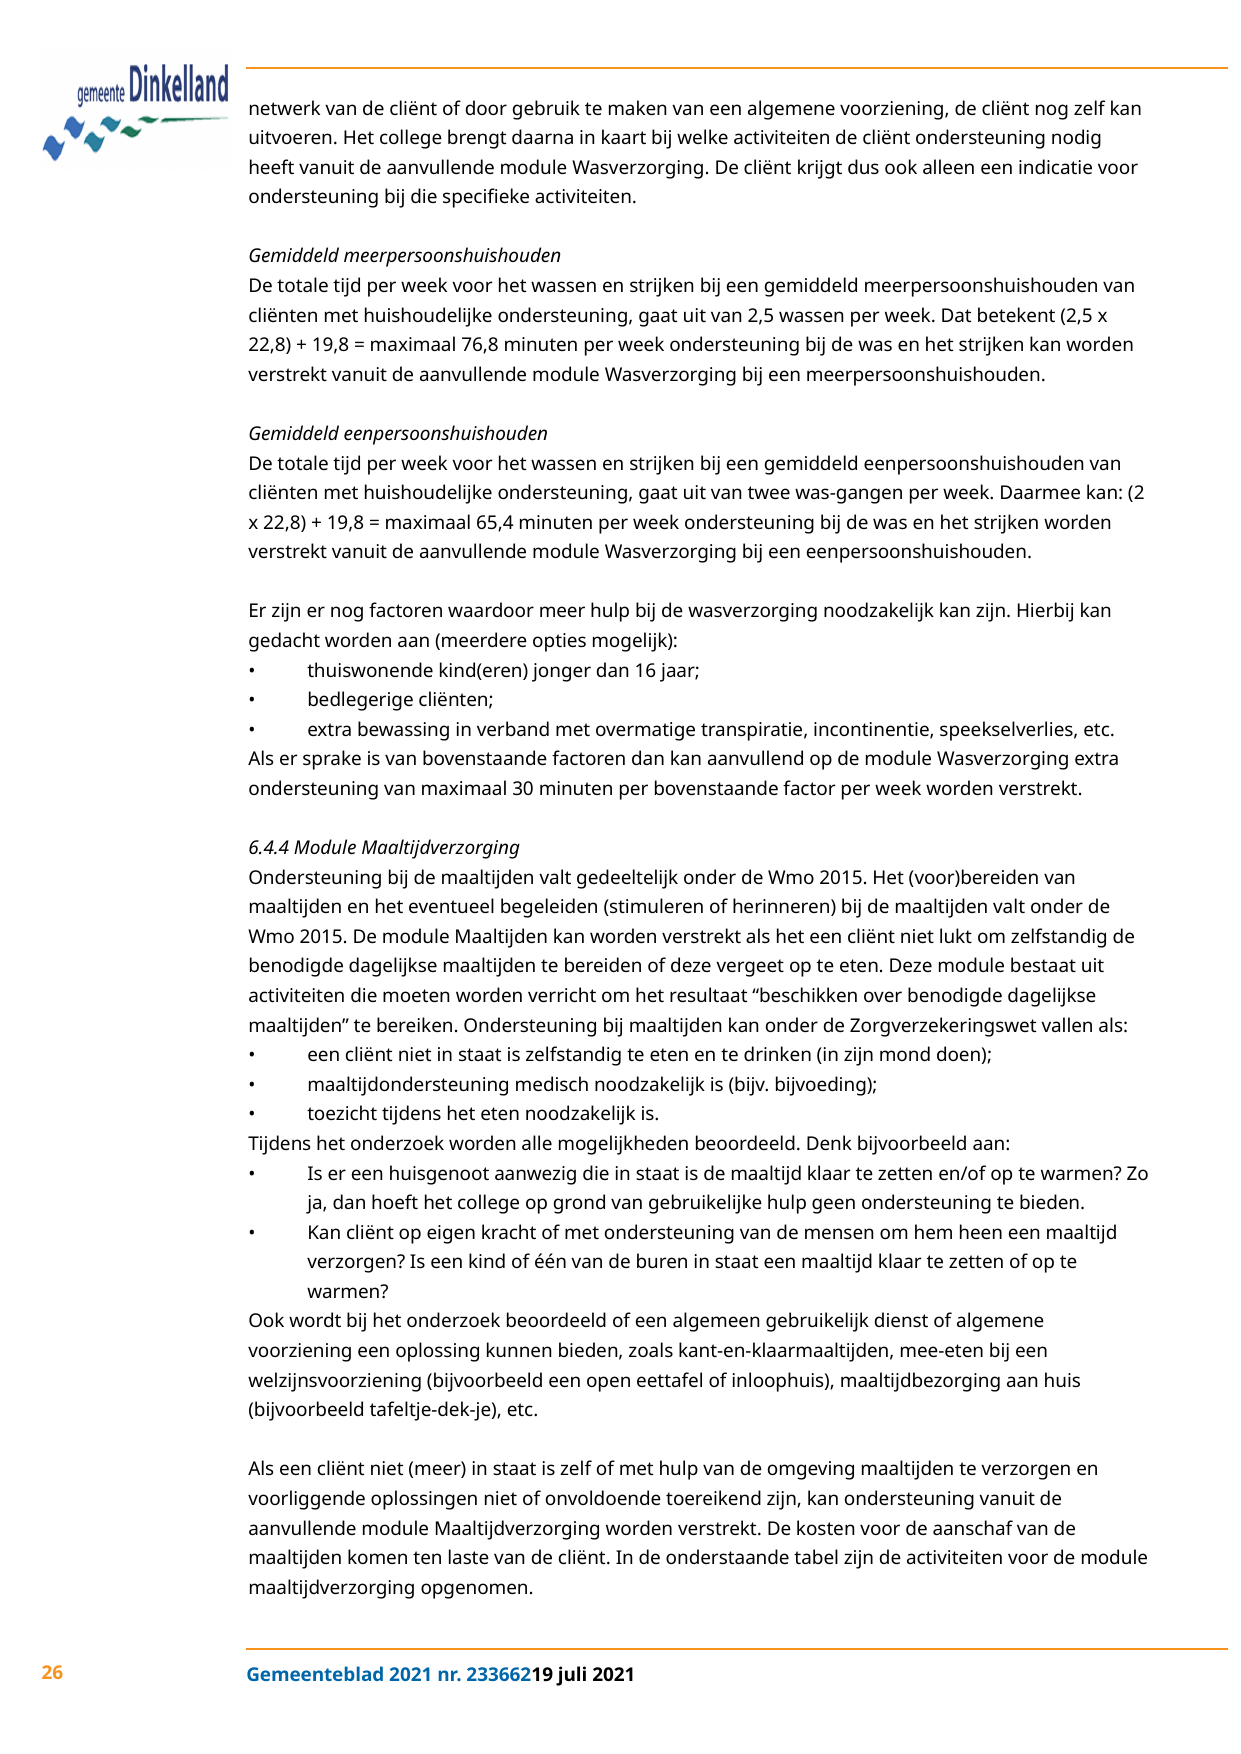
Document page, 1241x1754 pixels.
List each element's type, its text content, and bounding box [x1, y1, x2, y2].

text De totale tijd per week voor het wassen en strijken bij een gemiddeld eenpersoonshuishouden van cliënten met huishoudelijke ondersteuning, gaat uit van twee was-gangen per week. Daarmee kan: (2 x 22,8) + 19,8 = maximaal 65,4 minuten per week ondersteuning bij de was en het strijken worden verstrekt vanuit de aanvullende module Wasverzorging bij een eenpersoonshuishouden. [248, 450, 1152, 564]
text 6.4.4 Module Maaltijdverzorging [248, 834, 1152, 860]
picture [41, 47, 231, 172]
text Tijdens het onderzoek worden alle mogelijkheden beoordeeld. Denk bijvoorbeeld aan: [248, 1130, 1152, 1156]
text De totale tijd per week voor het wassen en strijken bij een gemiddeld meerpersoonshuishouden van cliënten met huishoudelijke ondersteuning, gaat uit van 2,5 wassen per week. Dat betekent (2,5 x 22,8) + 19,8 = maximaal 76,8 minuten per week ondersteuning bij de was en het strijken kan worden verstrekt vanuit de aanvullende module Wasverzorging bij een meerpersoonshuishouden. [248, 272, 1152, 387]
text netwerk van de cliënt of door gebruik te maken van een algemene voorziening, de cliënt nog zelf kan uitvoeren. Het college brengt daarna in kaart bij welke activiteiten de cliënt ondersteuning nodig heeft vanuit de aanvullende module Wasverzorging. De cliënt krijgt dus ook alleen een indicatie voor ondersteuning bij die specifieke activiteiten. [248, 95, 1152, 209]
list extra bewassing in verband met overmatige transpiratie, incontinentie, speekselverlies, etc. [248, 716, 1152, 742]
list een cliënt niet in staat is zelfstandig te eten en te drinken (in zijn mond doen); [248, 1041, 1152, 1067]
text Er zijn er nog factoren waardoor meer hulp bij de wasverzorging noodzakelijk kan zijn. Hierbij kan gedacht worden aan (meerdere opties mogelijk): [248, 598, 1152, 653]
list Kan cliënt op eigen kracht of met ondersteuning van de mensen om hem heen een maaltijd verzorgen? Is een kind of één van de buren in staat een maaltijd klaar te zetten of op te warmen? [248, 1219, 1152, 1304]
text Gemiddeld eenpersoonshuishouden [248, 420, 1152, 446]
text Ondersteuning bij de maaltijden valt gedeeltelijk onder de Wmo 2015. Het (voor)bereiden van maaltijden en het eventueel begeleiden (stimuleren of herinneren) bij de maaltijden valt onder de Wmo 2015. De module Maaltijden kan worden verstrekt als het een cliënt niet lukt om zelfstandig de benodigde dagelijkse maaltijden te bereiden of deze vergeet op te eten. Deze module bestaat uit activiteiten die moeten worden verricht om het resultaat “beschikken over benodigde dagelijkse maaltijden” te bereiken. Ondersteuning bij maaltijden kan onder de Zorgverzekeringswet vallen als: [248, 864, 1152, 1038]
list bedlegerige cliënten; [248, 686, 1152, 712]
text Gemiddeld meerpersoonshuishouden [248, 243, 1152, 268]
list thuiswonende kind(eren) jonger dan 16 jaar; [248, 657, 1152, 683]
list Is er een huisgenoot aanwezig die in staat is de maaltijd klaar te zetten en/of op te warmen? Zo ja, dan hoeft het college op grond van gebruikelijke hulp geen ondersteuning te bieden. [248, 1160, 1152, 1215]
text Als een cliënt niet (meer) in staat is zelf of met hulp van de omgeving maaltijden te verzorgen en voorliggende oplossingen niet of onvoldoende toereikend zijn, kan ondersteuning vanuit de aanvullende module Maaltijdverzorging worden verstrekt. De kosten voor de aanschaf van de maaltijden komen ten laste van de cliënt. In de onderstaande tabel zijn de activiteiten voor de module maaltijdverzorging opgenomen. [248, 1456, 1152, 1600]
text Als er sprake is van bovenstaande factoren dan kan aanvullend op de module Wasverzorging extra ondersteuning van maximaal 30 minuten per bovenstaande factor per week worden verstrekt. [248, 746, 1152, 801]
text Ook wordt bij het onderzoek beoordeeld of een algemeen gebruikelijk dienst of algemene voorziening een oplossing kunnen bieden, zoals kant-en-klaarmaaltijden, mee-eten bij een welzijnsvoorziening (bijvoorbeeld een open eettafel of inloophuis), maaltijdbezorging aan huis (bijvoorbeeld tafeltje-dek-je), etc. [248, 1308, 1152, 1422]
list maaltijdondersteuning medisch noodzakelijk is (bijv. bijvoeding); [248, 1071, 1152, 1097]
list toezicht tijdens het eten noodzakelijk is. [248, 1101, 1152, 1126]
